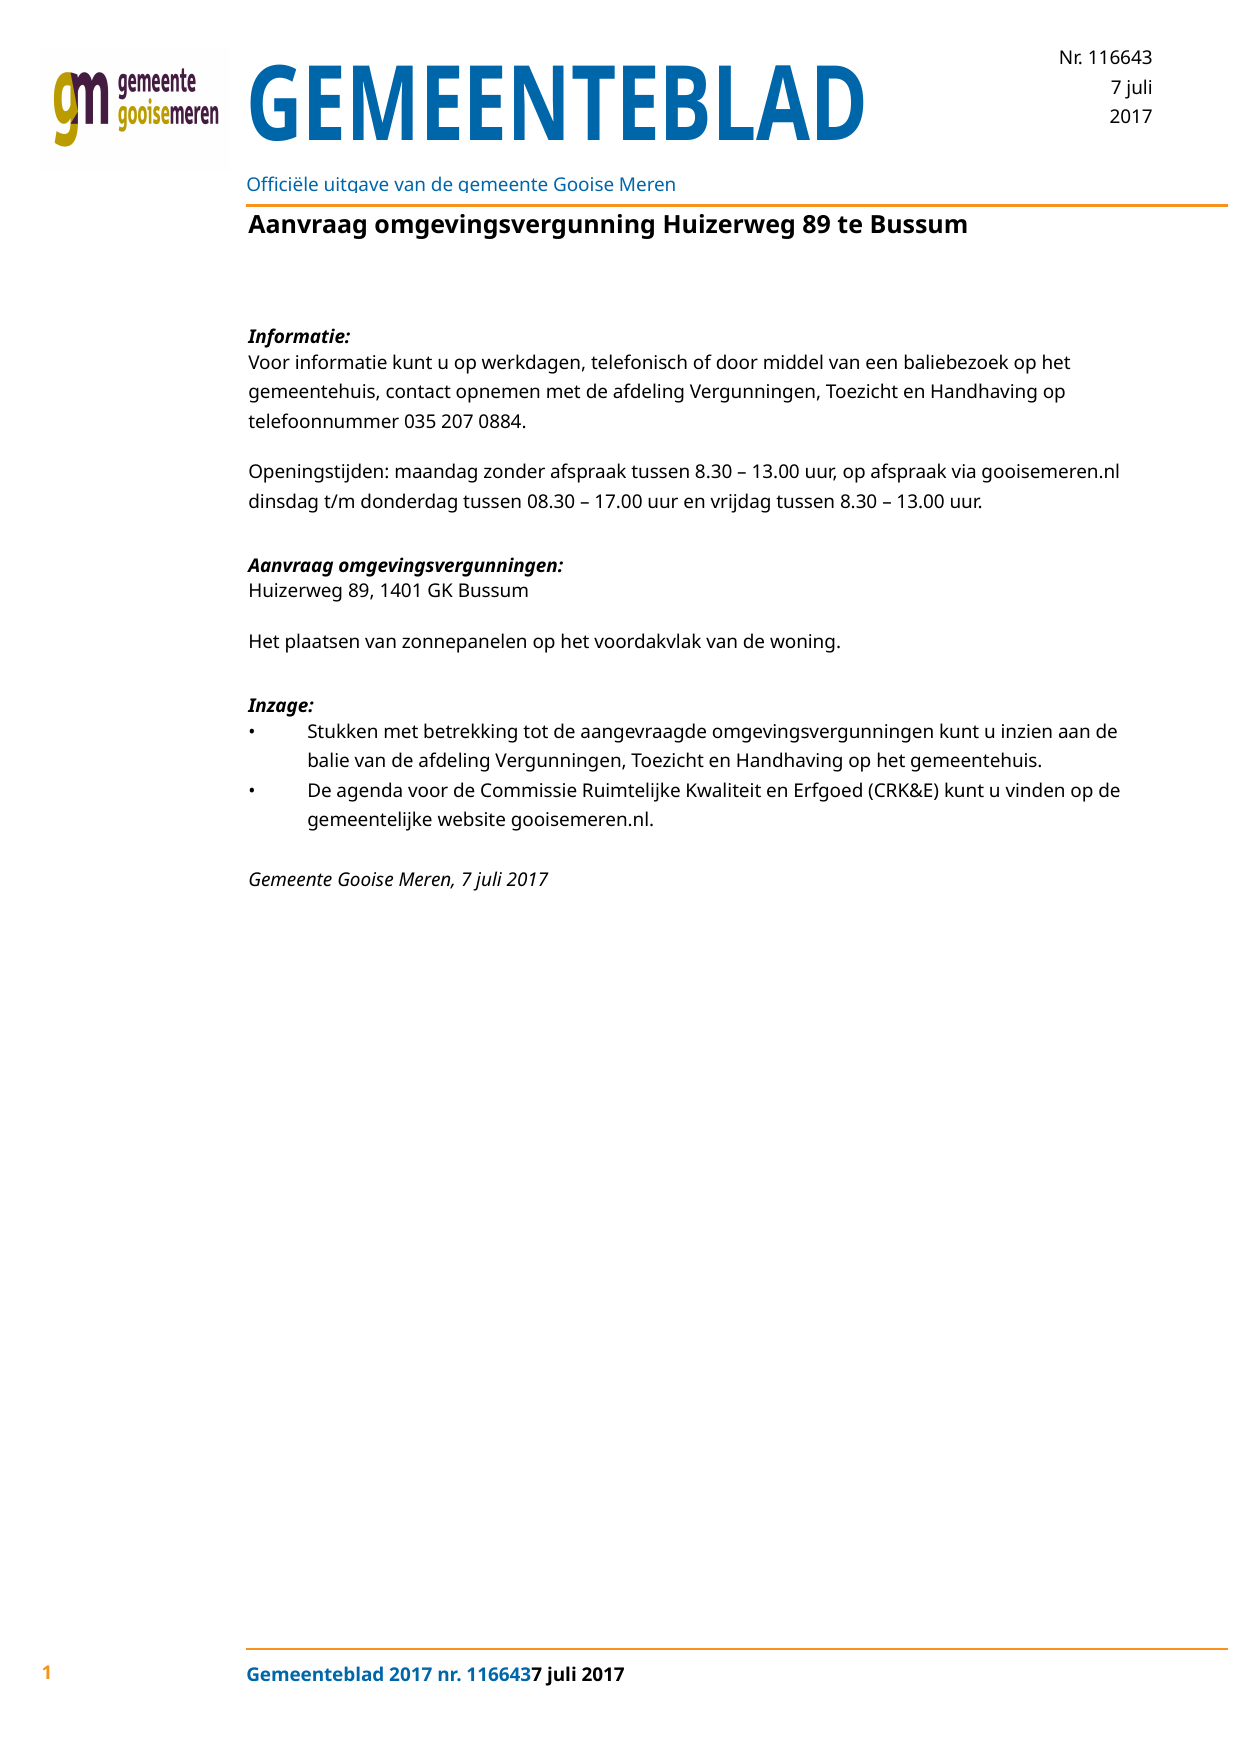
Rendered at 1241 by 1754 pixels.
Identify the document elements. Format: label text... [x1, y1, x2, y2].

picture [41, 47, 231, 172]
text Aanvraag omgevingsvergunning Huizerweg 89 te Bussum [248, 207, 1152, 241]
text Huizerweg 89, 1401 GK Bussum [248, 578, 1152, 603]
text Openingstijden: maandag zonder afspraak tussen 8.30 – 13.00 uur, op afspraak via gooisemeren.nl dinsdag t/m donderdag tussen 08.30 – 17.00 uur en vrijdag tussen 8.30 – 13.00 uur. [248, 458, 1152, 514]
text Aanvraag omgevingsvergunningen: [248, 552, 1152, 578]
list De agenda voor de Commissie Ruimtelijke Kwaliteit en Erfgoed (CRK&E) kunt u vinden op de gemeentelijke website gooisemeren.nl. [248, 777, 1152, 832]
text Voor informatie kunt u op werkdagen, telefonisch of door middel van een baliebezoek op het gemeentehuis, contact opnemen met de afdeling Vergunningen, Toezicht en Handhaving op telefoonnummer 035 207 0884. [248, 349, 1152, 434]
text Gemeente Gooise Meren, 7 juli 2017 [248, 866, 1152, 891]
text Inzage: [248, 692, 1152, 718]
text Informatie: [248, 323, 1152, 349]
list Stukken met betrekking tot de aangevraagde omgevingsvergunningen kunt u inzien aan de balie van de afdeling Vergunningen, Toezicht en Handhaving op het gemeentehuis. [248, 718, 1152, 773]
text Het plaatsen van zonnepanelen op het voordakvlak van de woning. [248, 628, 1152, 654]
